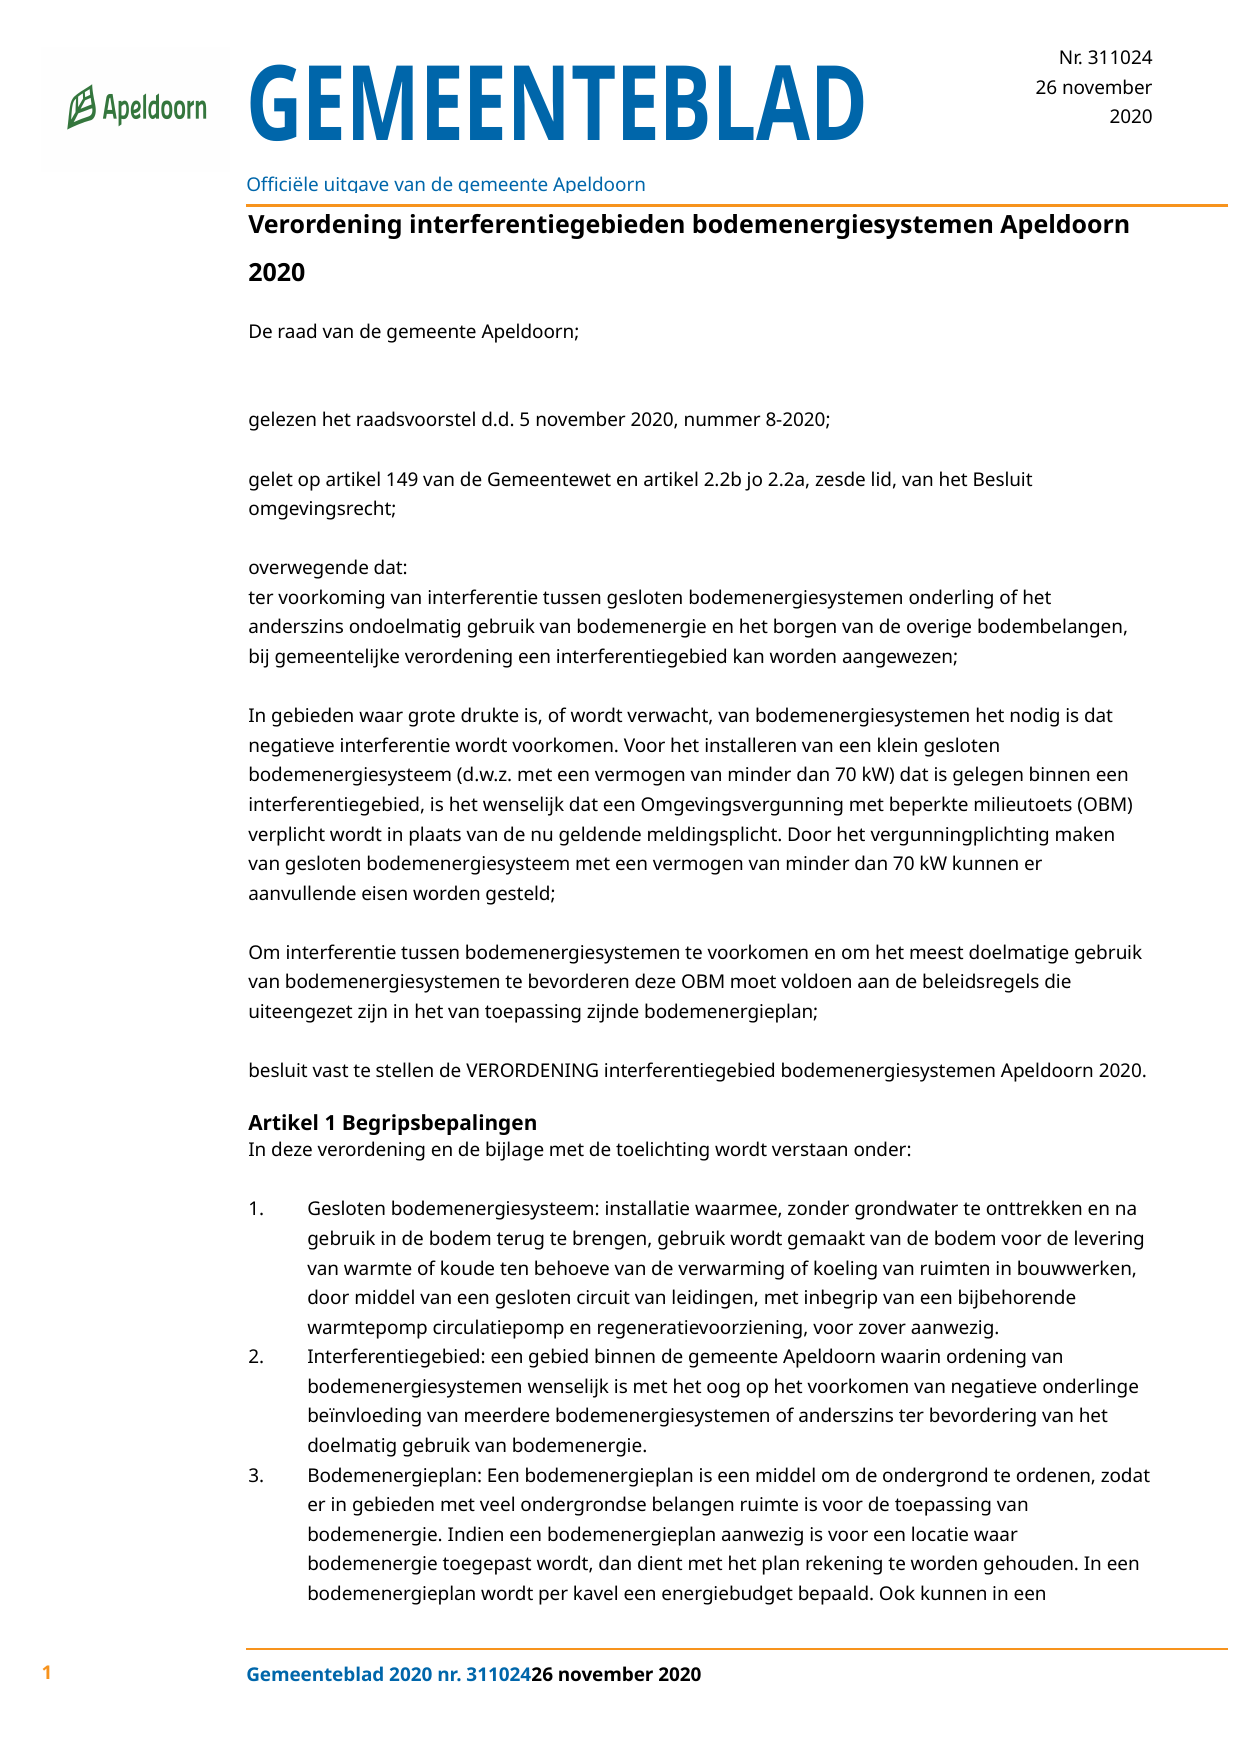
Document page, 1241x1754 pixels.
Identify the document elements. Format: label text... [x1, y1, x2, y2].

text Artikel 1 Begripsbepalingen [248, 1108, 1152, 1136]
list Bodemenergieplan: Een bodemenergieplan is een middel om de ondergrond te ordenen, zodat er in gebieden met veel ondergrondse belangen ruimte is voor de toepassing van bodemenergie. Indien een bodemenergieplan aanwezig is voor een locatie waar bodemenergie toegepast wordt, dan dient met het plan rekening te worden gehouden. In een bodemenergieplan wordt per kavel een energiebudget bepaald. Ook kunnen in een [248, 1462, 1152, 1606]
text Om interferentie tussen bodemenergiesystemen te voorkomen en om het meest doelmatige gebruik van bodemenergiesystemen te bevorderen deze OBM moet voldoen aan de beleidsregels die uiteengezet zijn in het van toepassing zijnde bodemenergieplan; [248, 939, 1152, 1024]
text overwegende dat: [248, 554, 1152, 580]
text In gebieden waar grote drukte is, of wordt verwacht, van bodemenergiesystemen het nodig is dat negatieve interferentie wordt voorkomen. Voor het installeren van een klein gesloten bodemenergiesysteem (d.w.z. met een vermogen van minder dan 70 kW) dat is gelegen binnen een interferentiegebied, is het wenselijk dat een Omgevingsvergunning met beperkte milieutoets (OBM) verplicht wordt in plaats van de nu geldende meldingsplicht. Door het vergunningplichting maken van gesloten bodemenergiesysteem met een vermogen van minder dan 70 kW kunnen er aanvullende eisen worden gesteld; [248, 702, 1152, 906]
text Verordening interferentiegebieden bodemenergiesystemen Apeldoorn 2020 [248, 207, 1152, 288]
text gelet op artikel 149 van de Gemeentewet en artikel 2.2b jo 2.2a, zesde lid, van het Besluit omgevingsrecht; [248, 466, 1152, 521]
text ter voorkoming van interferentie tussen gesloten bodemenergiesystemen onderling of het anderszins ondoelmatig gebruik van bodemenergie en het borgen van de overige bodembelangen, bij gemeentelijke verordening een interferentiegebied kan worden aangewezen; [248, 584, 1152, 669]
text besluit vast te stellen de VERORDENING interferentiegebied bodemenergiesystemen Apeldoorn 2020. [248, 1057, 1152, 1083]
list Gesloten bodemenergiesysteem: installatie waarmee, zonder grondwater te onttrekken en na gebruik in de bodem terug te brengen, gebruik wordt gemaakt van de bodem voor de levering van warmte of koude ten behoeve van de verwarming of koeling van ruimten in bouwwerken, door middel van een gesloten circuit van leidingen, met inbegrip van een bijbehorende warmtepomp circulatiepomp en regeneratievoorziening, voor zover aanwezig. [248, 1196, 1152, 1339]
text In deze verordening en de bijlage met de toelichting wordt verstaan onder: [248, 1136, 1152, 1162]
picture [41, 47, 231, 172]
text gelezen het raadsvoorstel d.d. 5 november 2020, nummer 8-2020; [248, 407, 1152, 432]
text De raad van de gemeente Apeldoorn; [248, 318, 1152, 344]
list Interferentiegebied: een gebied binnen de gemeente Apeldoorn waarin ordening van bodemenergiesystemen wenselijk is met het oog op het voorkomen van negatieve onderlinge beïnvloeding van meerdere bodemenergiesystemen of anderszins ter bevordering van het doelmatig gebruik van bodemenergie. [248, 1343, 1152, 1458]
